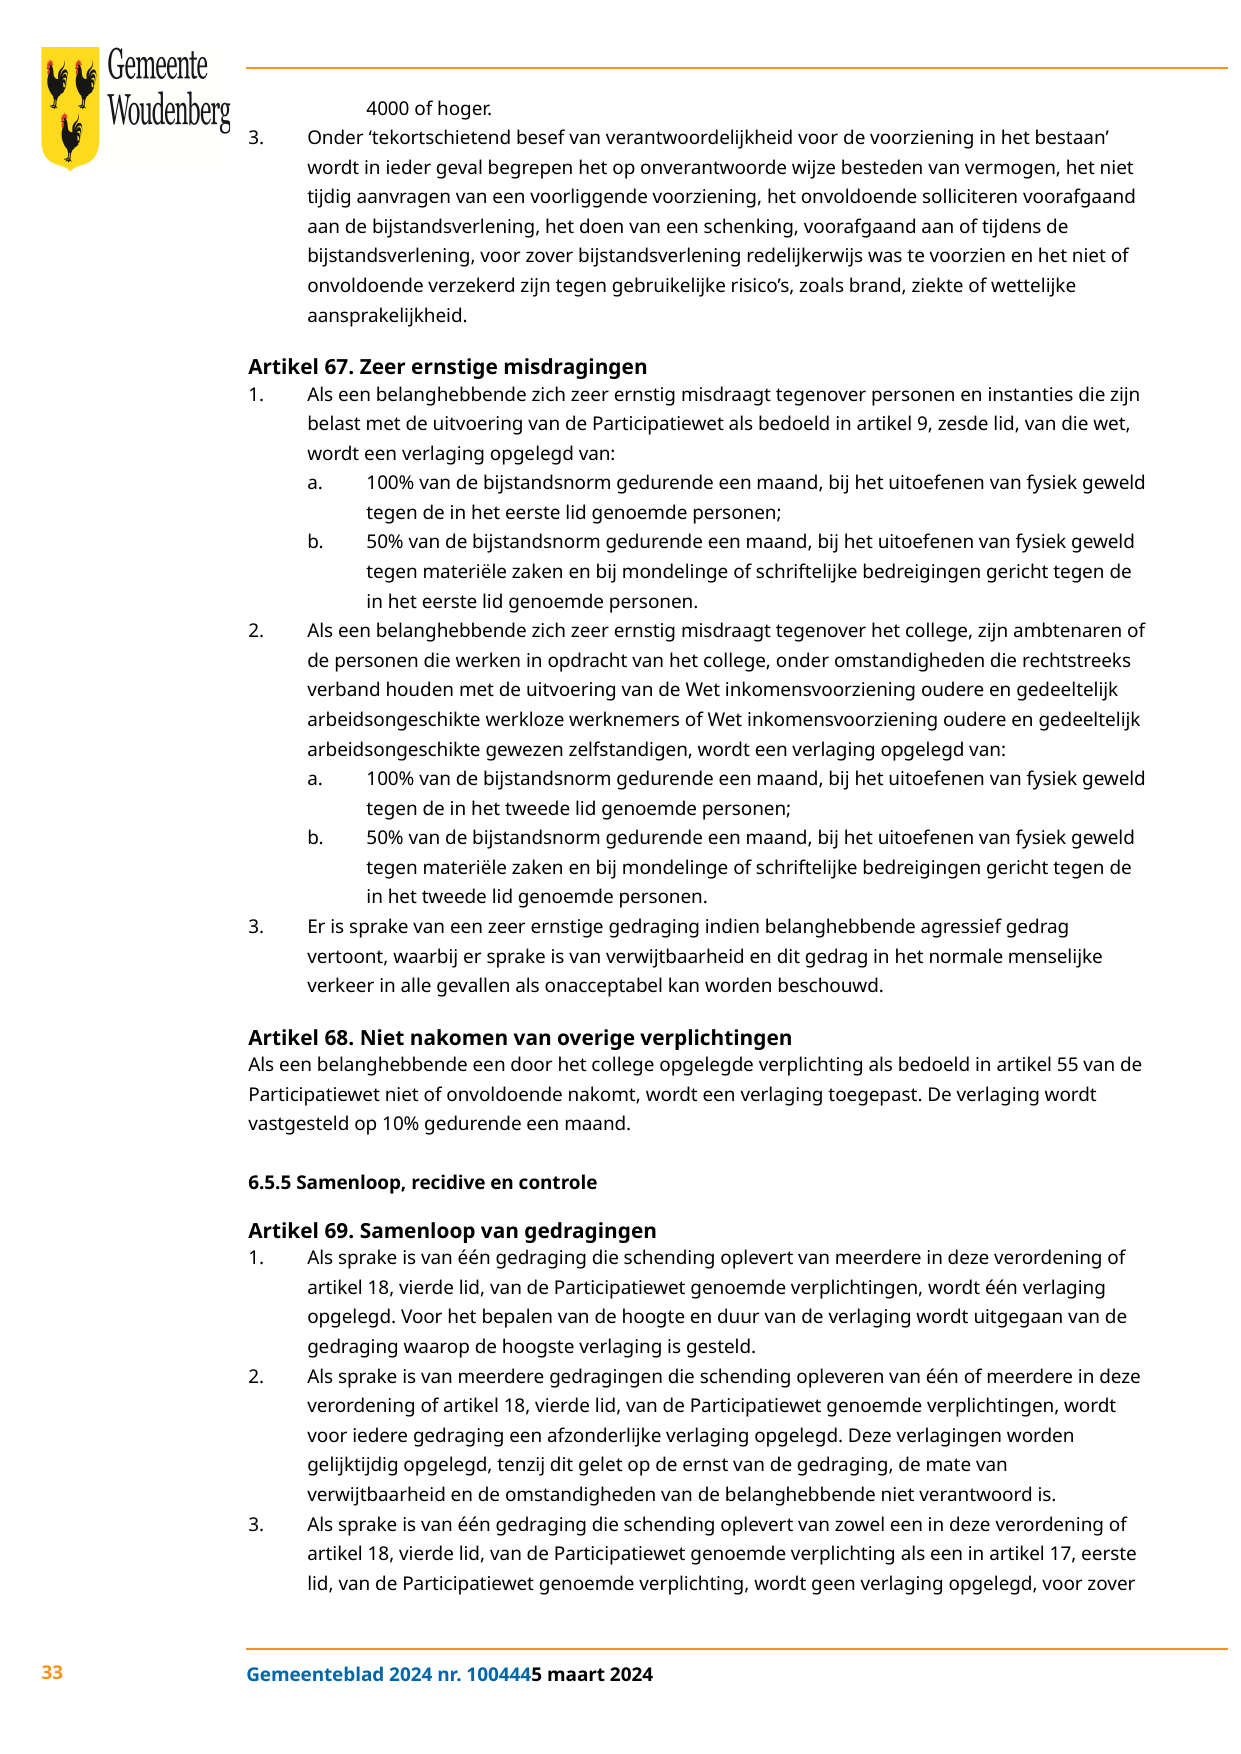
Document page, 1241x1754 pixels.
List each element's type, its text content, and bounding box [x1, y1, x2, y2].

list Er is sprake van een zeer ernstige gedraging indien belanghebbende agressief gedrag vertoont, waarbij er sprake is van verwijtbaarheid en dit gedrag in het normale menselijke verkeer in alle gevallen als onacceptabel kan worden beschouwd. [248, 913, 1152, 998]
list Als sprake is van één gedraging die schending oplevert van zowel een in deze verordening of artikel 18, vierde lid, van de Participatiewet genoemde verplichting als een in artikel 17, eerste lid, van de Participatiewet genoemde verplichting, wordt geen verlaging opgelegd, voor zover [248, 1511, 1152, 1596]
list Als een belanghebbende zich zeer ernstig misdraagt tegenover het college, zijn ambtenaren of de personen die werken in opdracht van het college, onder omstandigheden die rechtstreeks verband houden met de uitvoering van de Wet inkomensvoorziening oudere en gedeeltelijk arbeidsongeschikte werkloze werknemers of Wet inkomensvoorziening oudere en gedeeltelijk arbeidsongeschikte gewezen zelfstandigen, wordt een verlaging opgelegd van: [248, 617, 1152, 761]
list 100% van de bijstandsnorm gedurende een maand, bij het uitoefenen van fysiek geweld tegen de in het eerste lid genoemde personen; [307, 469, 1152, 525]
list Als een belanghebbende zich zeer ernstig misdraagt tegenover personen en instanties die zijn belast met de uitvoering van de Participatiewet als bedoeld in artikel 9, zesde lid, van die wet, wordt een verlaging opgelegd van: [248, 381, 1152, 466]
list Onder ‘tekortschietend besef van verantwoordelijkheid voor de voorziening in het bestaan’ wordt in ieder geval begrepen het op onverantwoorde wijze besteden van vermogen, het niet tijdig aanvragen van een voorliggende voorziening, het onvoldoende solliciteren voorafgaand aan de bijstandsverlening, het doen van een schenking, voorafgaand aan of tijdens de bijstandsverlening, voor zover bijstandsverlening redelijkerwijs was te voorzien en het niet of onvoldoende verzekerd zijn tegen gebruikelijke risico’s, zoals brand, ziekte of wettelijke aansprakelijkheid. [248, 124, 1152, 328]
text Als een belanghebbende een door het college opgelegde verplichting als bedoeld in artikel 55 van de Participatiewet niet of onvoldoende nakomt, wordt een verlaging toegepast. De verlaging wordt vastgesteld op 10% gedurende een maand. [248, 1051, 1152, 1136]
list 4000 of hoger. [307, 95, 1152, 121]
text 6.5.5 Samenloop, recidive en controle [248, 1169, 1152, 1195]
list Als sprake is van meerdere gedragingen die schending opleveren van één of meerdere in deze verordening of artikel 18, vierde lid, van de Participatiewet genoemde verplichtingen, wordt voor iedere gedraging een afzonderlijke verlaging opgelegd. Deze verlagingen worden gelijktijdig opgelegd, tenzij dit gelet op de ernst van de gedraging, de mate van verwijtbaarheid en de omstandigheden van de belanghebbende niet verantwoord is. [248, 1363, 1152, 1507]
list 100% van de bijstandsnorm gedurende een maand, bij het uitoefenen van fysiek geweld tegen de in het tweede lid genoemde personen; [307, 765, 1152, 821]
list 50% van de bijstandsnorm gedurende een maand, bij het uitoefenen van fysiek geweld tegen materiële zaken en bij mondelinge of schriftelijke bedreigingen gericht tegen de in het tweede lid genoemde personen. [307, 824, 1152, 909]
text Artikel 68. Niet nakomen van overige verplichtingen [248, 1023, 1152, 1051]
text Artikel 67. Zeer ernstige misdragingen [248, 352, 1152, 381]
picture [41, 47, 231, 172]
text Artikel 69. Samenloop van gedragingen [248, 1216, 1152, 1244]
list 50% van de bijstandsnorm gedurende een maand, bij het uitoefenen van fysiek geweld tegen materiële zaken en bij mondelinge of schriftelijke bedreigingen gericht tegen de in het eerste lid genoemde personen. [307, 529, 1152, 613]
list Als sprake is van één gedraging die schending oplevert van meerdere in deze verordening of artikel 18, vierde lid, van de Participatiewet genoemde verplichtingen, wordt één verlaging opgelegd. Voor het bepalen van de hoogte en duur van de verlaging wordt uitgegaan van de gedraging waarop de hoogste verlaging is gesteld. [248, 1244, 1152, 1359]
